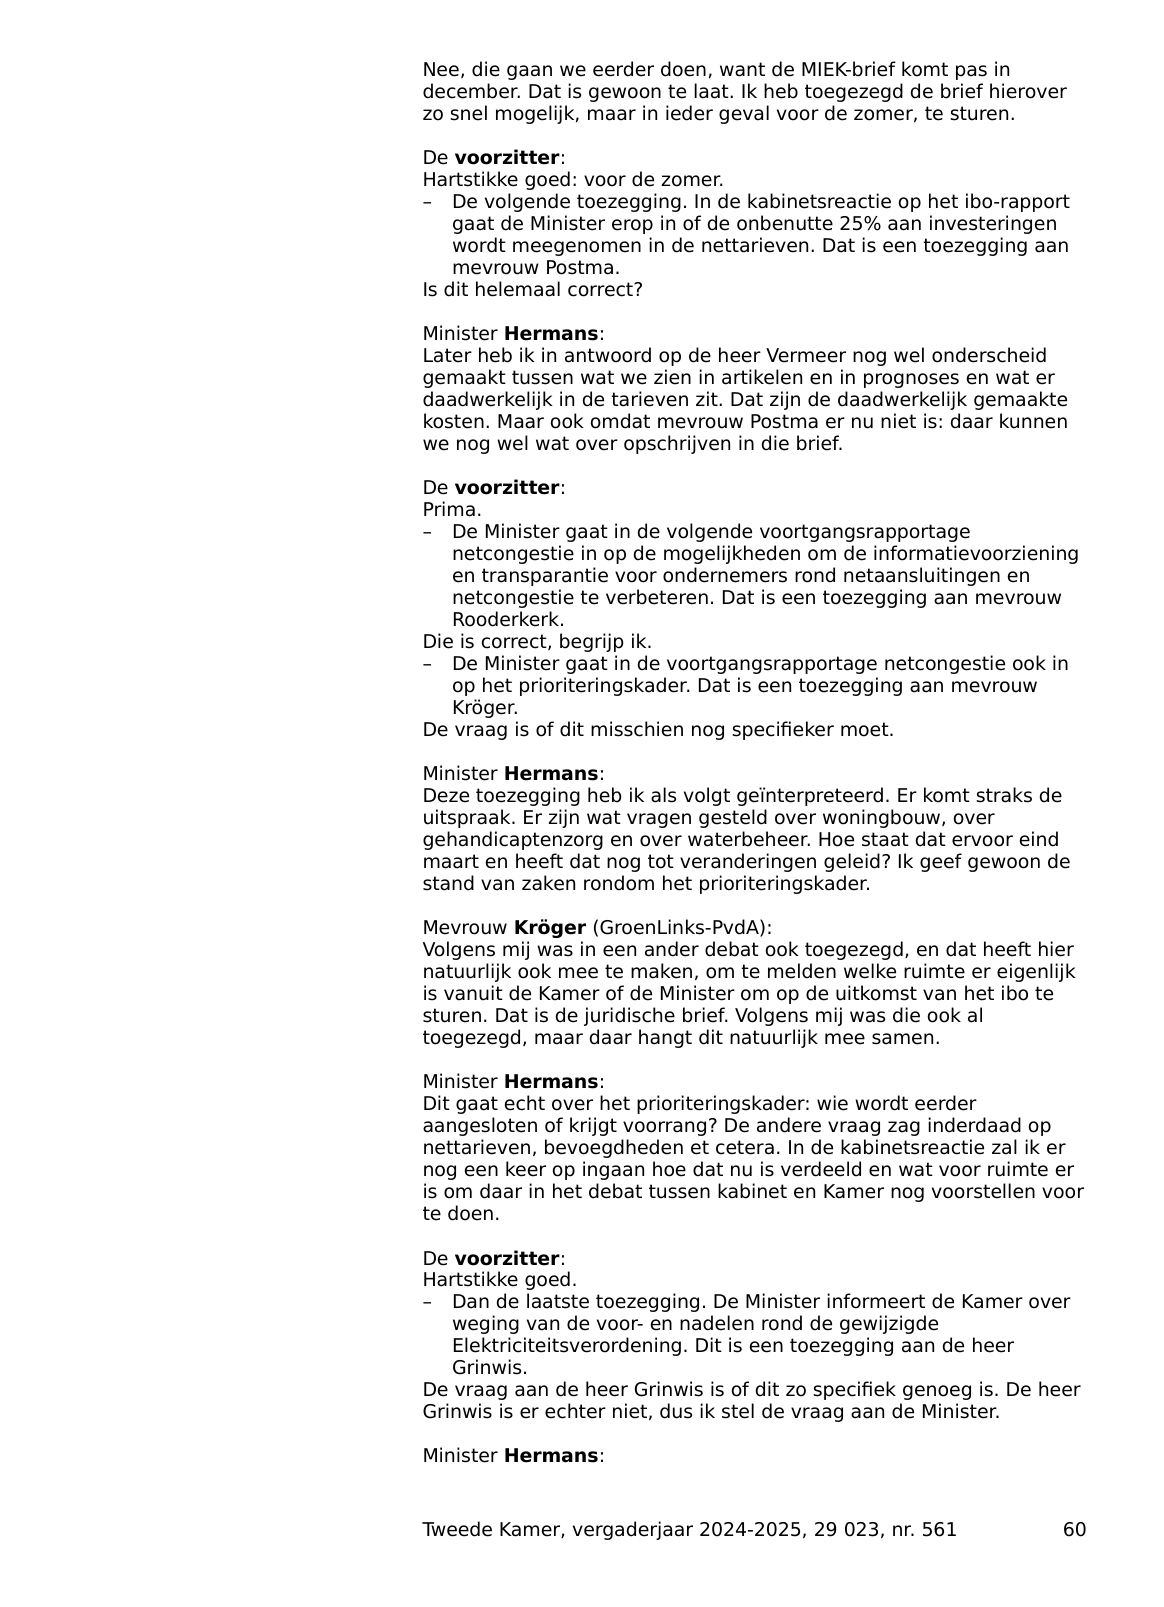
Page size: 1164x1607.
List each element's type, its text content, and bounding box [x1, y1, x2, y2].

text De vraag is of dit misschien nog specifieker moet. [422, 719, 1087, 741]
text De voorzitter: [422, 477, 1087, 499]
text Mevrouw Kröger (GroenLinks-PvdA): [422, 917, 1087, 939]
text De voorzitter: [422, 1247, 1087, 1269]
text De voorzitter: [422, 147, 1087, 169]
text Hartstikke goed. [422, 1269, 1087, 1291]
text Minister Hermans: [422, 763, 1087, 785]
text – Dan de laatste toezegging. De Minister informeert de Kamer over weging van de voor- en nadelen rond de gewijzigde Elektriciteitsverordening. Dit is een toezegging aan de heer Grinwis. [422, 1291, 1087, 1379]
text Die is correct, begrijp ik. [422, 631, 1087, 653]
text Is dit helemaal correct? [422, 279, 1087, 301]
text Later heb ik in antwoord op de heer Vermeer nog wel onderscheid gemaakt tussen wat we zien in artikelen en in prognoses en wat er daadwerkelijk in de tarieven zit. Dat zijn de daadwerkelijk gemaakte kosten. Maar ook omdat mevrouw Postma er nu niet is: daar kunnen we nog wel wat over opschrijven in die brief. [422, 345, 1087, 455]
text Minister Hermans: [422, 1445, 1087, 1467]
text Deze toezegging heb ik als volgt geïnterpreteerd. Er komt straks de uitspraak. Er zijn wat vragen gesteld over woningbouw, over gehandicaptenzorg en over waterbeheer. Hoe staat dat ervoor eind maart en heeft dat nog tot veranderingen geleid? Ik geef gewoon de stand van zaken rondom het prioriteringskader. [422, 785, 1087, 895]
text – De Minister gaat in de voortgangsrapportage netcongestie ook in op het prioriteringskader. Dat is een toezegging aan mevrouw Kröger. [422, 653, 1087, 719]
text De vraag aan de heer Grinwis is of dit zo specifiek genoeg is. De heer Grinwis is er echter niet, dus ik stel de vraag aan de Minister. [422, 1379, 1087, 1423]
text Dit gaat echt over het prioriteringskader: wie wordt eerder aangesloten of krijgt voorrang? De andere vraag zag inderdaad op nettarieven, bevoegdheden et cetera. In de kabinetsreactie zal ik er nog een keer op ingaan hoe dat nu is verdeeld en wat voor ruimte er is om daar in het debat tussen kabinet en Kamer nog voorstellen voor te doen. [422, 1093, 1087, 1225]
text Volgens mij was in een ander debat ook toegezegd, en dat heeft hier natuurlijk ook mee te maken, om te melden welke ruimte er eigenlijk is vanuit de Kamer of de Minister om op de uitkomst van het ibo te sturen. Dat is de juridische brief. Volgens mij was die ook al toegezegd, maar daar hangt dit natuurlijk mee samen. [422, 939, 1087, 1049]
text Prima. [422, 499, 1087, 521]
text Minister Hermans: [422, 1071, 1087, 1093]
text – De Minister gaat in de volgende voortgangsrapportage netcongestie in op de mogelijkheden om de informatievoorziening en transparantie voor ondernemers rond netaansluitingen en netcongestie te verbeteren. Dat is een toezegging aan mevrouw Rooderkerk. [422, 521, 1087, 631]
text Nee, die gaan we eerder doen, want de MIEK-brief komt pas in december. Dat is gewoon te laat. Ik heb toegezegd de brief hierover zo snel mogelijk, maar in ieder geval voor de zomer, te sturen. [422, 59, 1087, 125]
text Hartstikke goed: voor de zomer. [422, 169, 1087, 191]
text – De volgende toezegging. In de kabinetsreactie op het ibo-rapport gaat de Minister erop in of de onbenutte 25% aan investeringen wordt meegenomen in de nettarieven. Dat is een toezegging aan mevrouw Postma. [422, 191, 1087, 279]
text Minister Hermans: [422, 323, 1087, 345]
